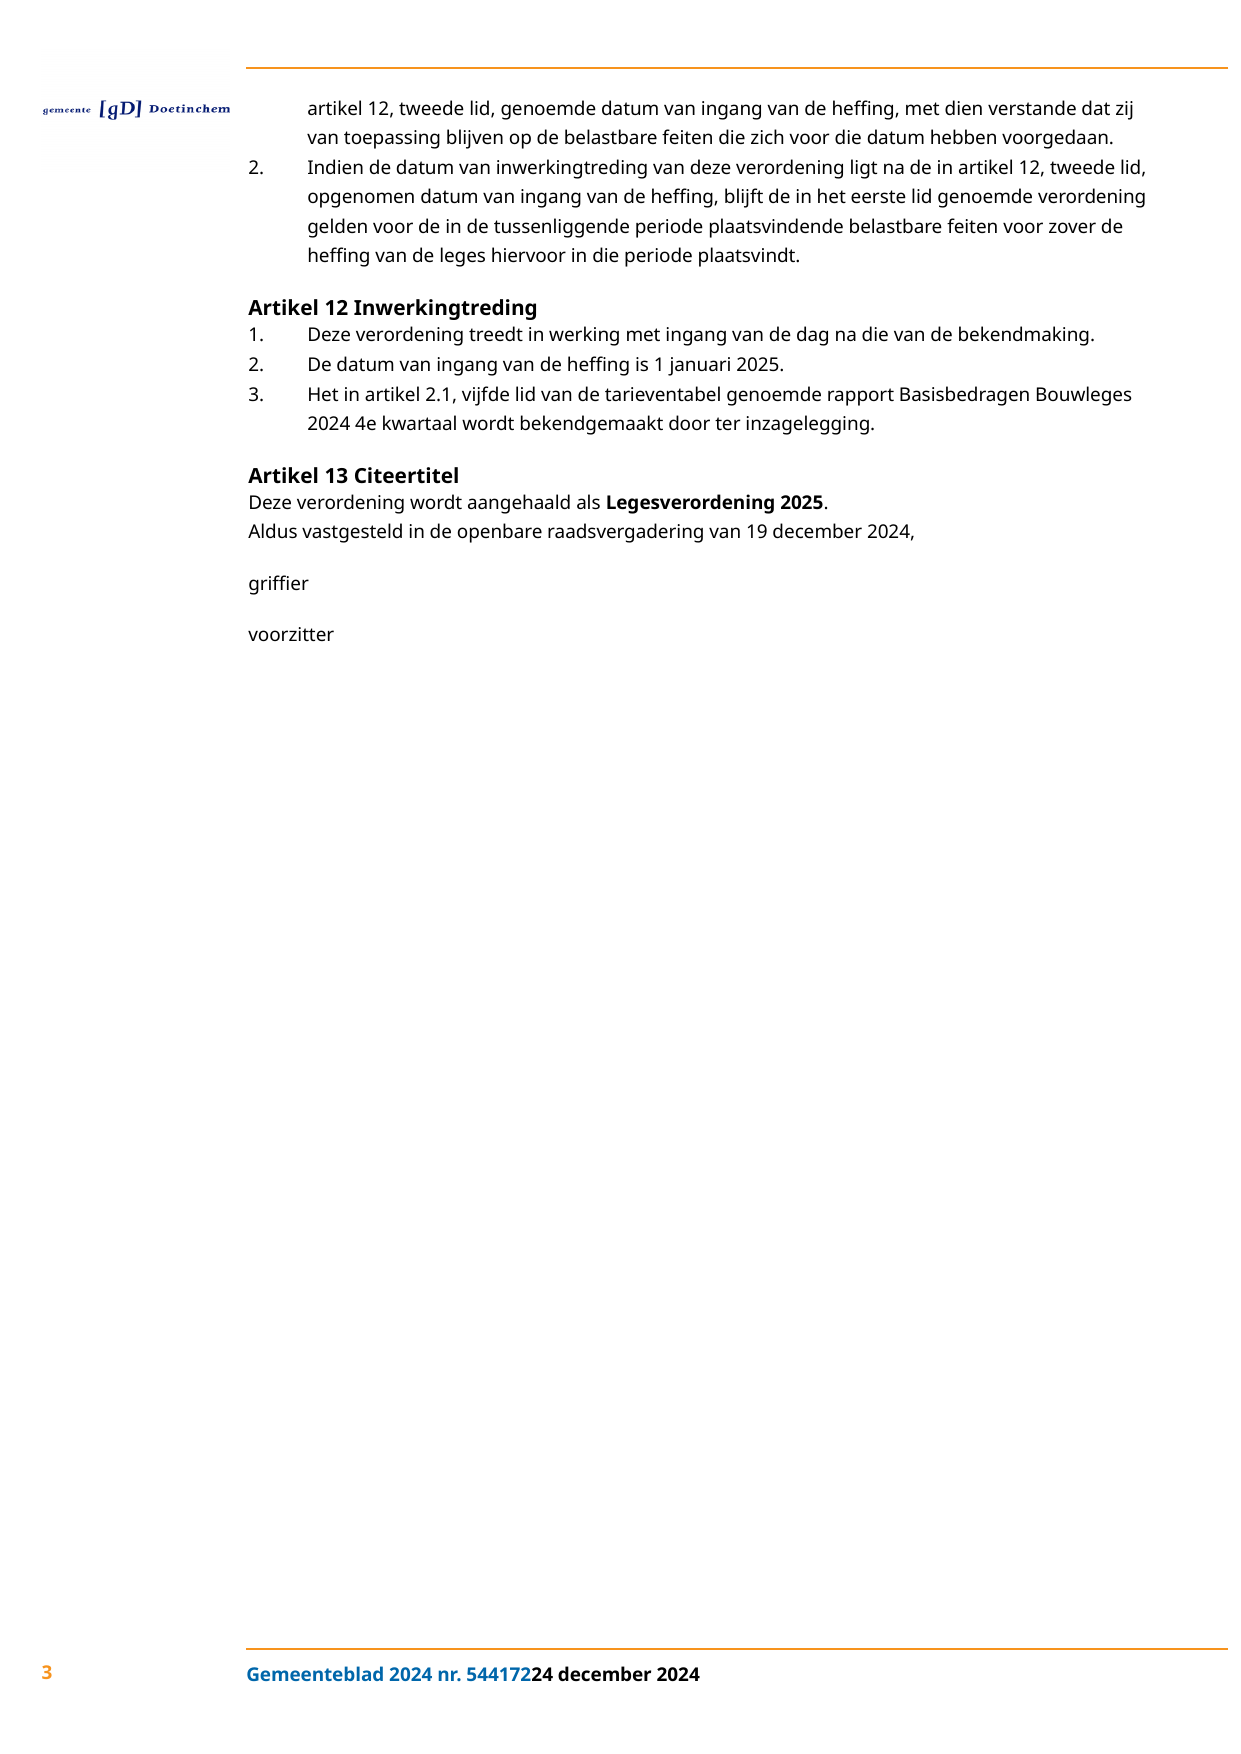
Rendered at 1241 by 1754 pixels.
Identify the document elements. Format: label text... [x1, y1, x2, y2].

text Aldus vastgesteld in de openbare raadsvergadering van 19 december 2024, [248, 519, 1152, 544]
list artikel 12, tweede lid, genoemde datum van ingang van de heffing, met dien verstande dat zij van toepassing blijven op de belastbare feiten die zich voor die datum hebben voorgedaan. [248, 95, 1152, 150]
text Deze verordening wordt aangehaald als Legesverordening 2025. [248, 489, 1152, 515]
text voorzitter [248, 622, 1152, 647]
picture [41, 47, 231, 172]
list Het in artikel 2.1, vijfde lid van de tarieventabel genoemde rapport Basisbedragen Bouwleges 2024 4e kwartaal wordt bekendgemaakt door ter inzagelegging. [248, 381, 1152, 436]
list Deze verordening treedt in werking met ingang van de dag na die van de bekendmaking. [248, 322, 1152, 347]
list Indien de datum van inwerkingtreding van deze verordening ligt na de in artikel 12, tweede lid, opgenomen datum van ingang van de heffing, blijft de in het eerste lid genoemde verordening gelden voor de in de tussenliggende periode plaatsvindende belastbare feiten voor zover de heffing van de leges hiervoor in die periode plaatsvindt. [248, 154, 1152, 268]
text Artikel 12 Inwerkingtreding [248, 293, 1152, 322]
text griffier [248, 570, 1152, 596]
text Artikel 13 Citeertitel [248, 461, 1152, 489]
list De datum van ingang van de heffing is 1 januari 2025. [248, 351, 1152, 377]
